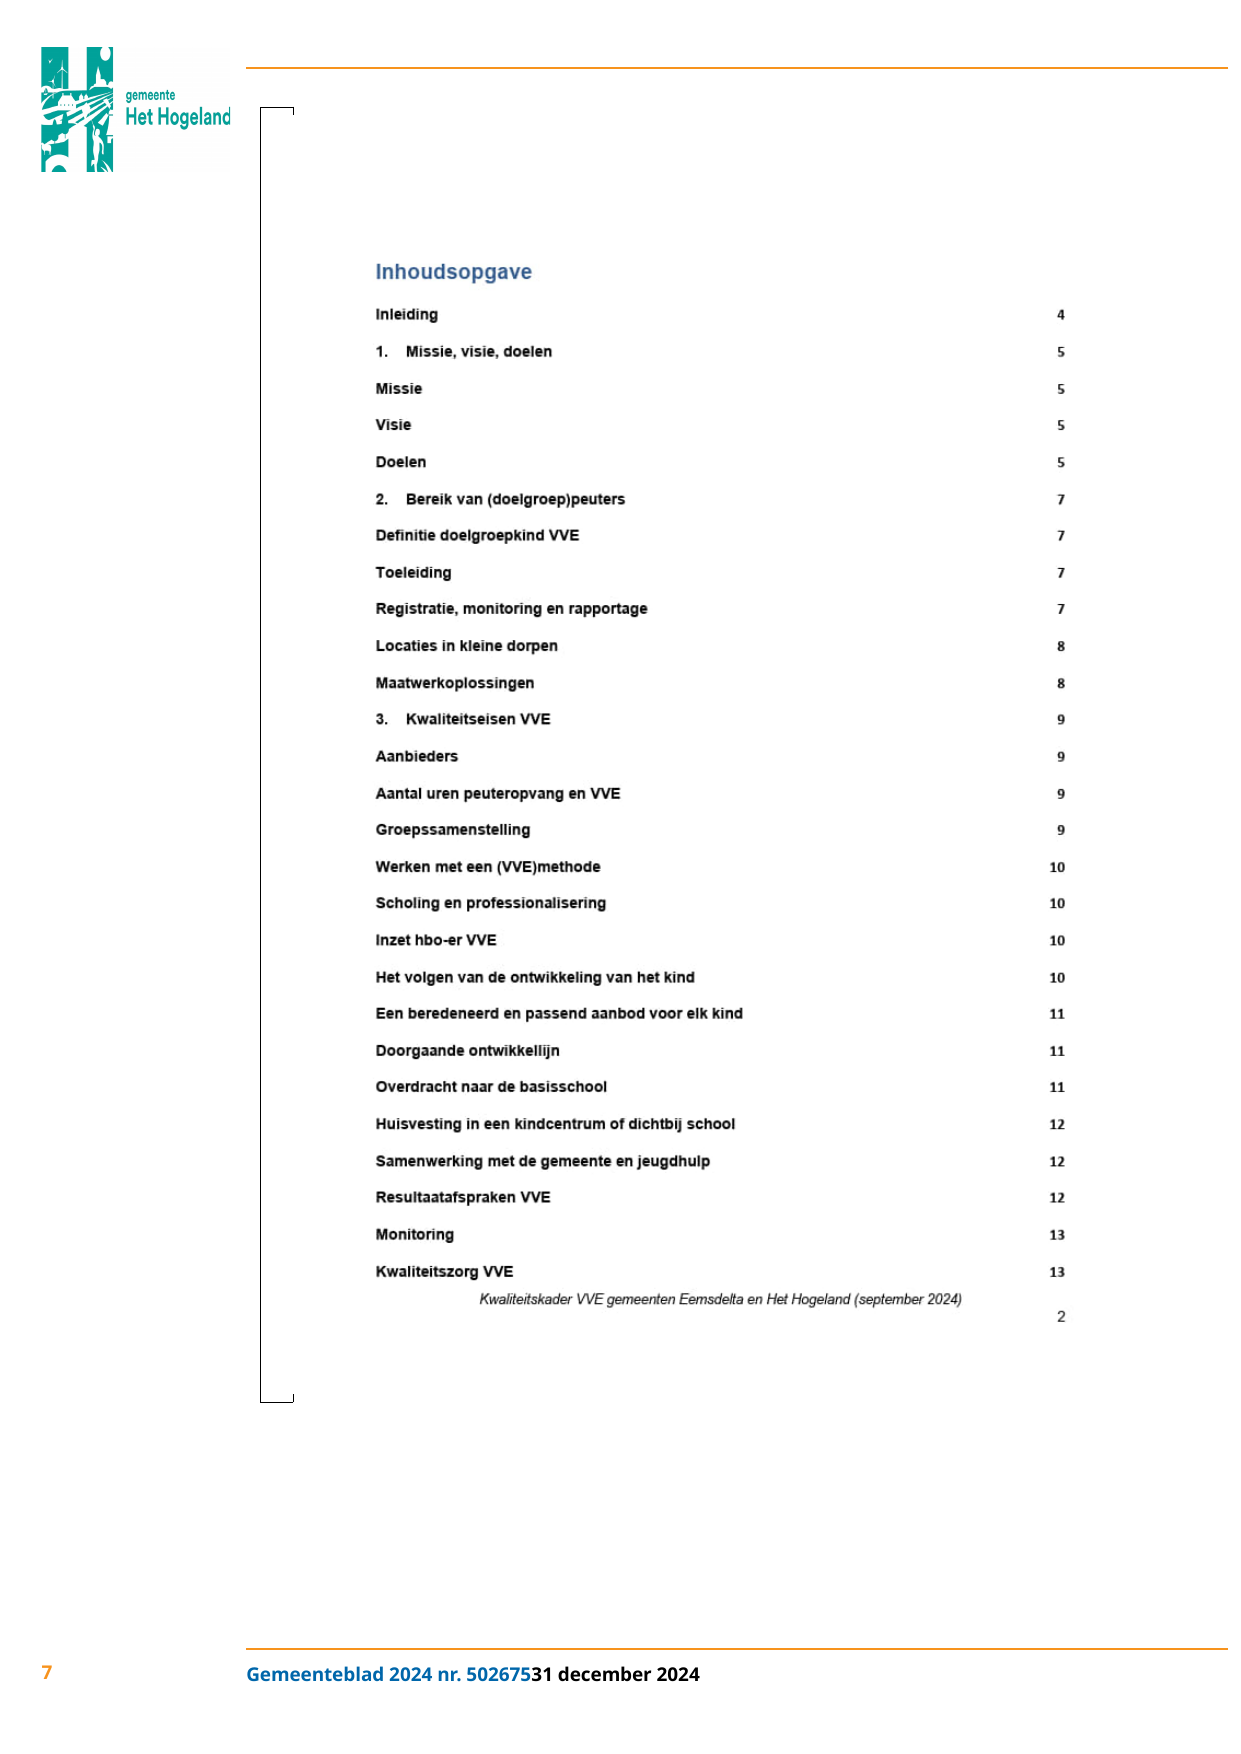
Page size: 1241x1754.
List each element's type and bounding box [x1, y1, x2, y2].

picture [268, 115, 1173, 1394]
picture [41, 47, 231, 172]
